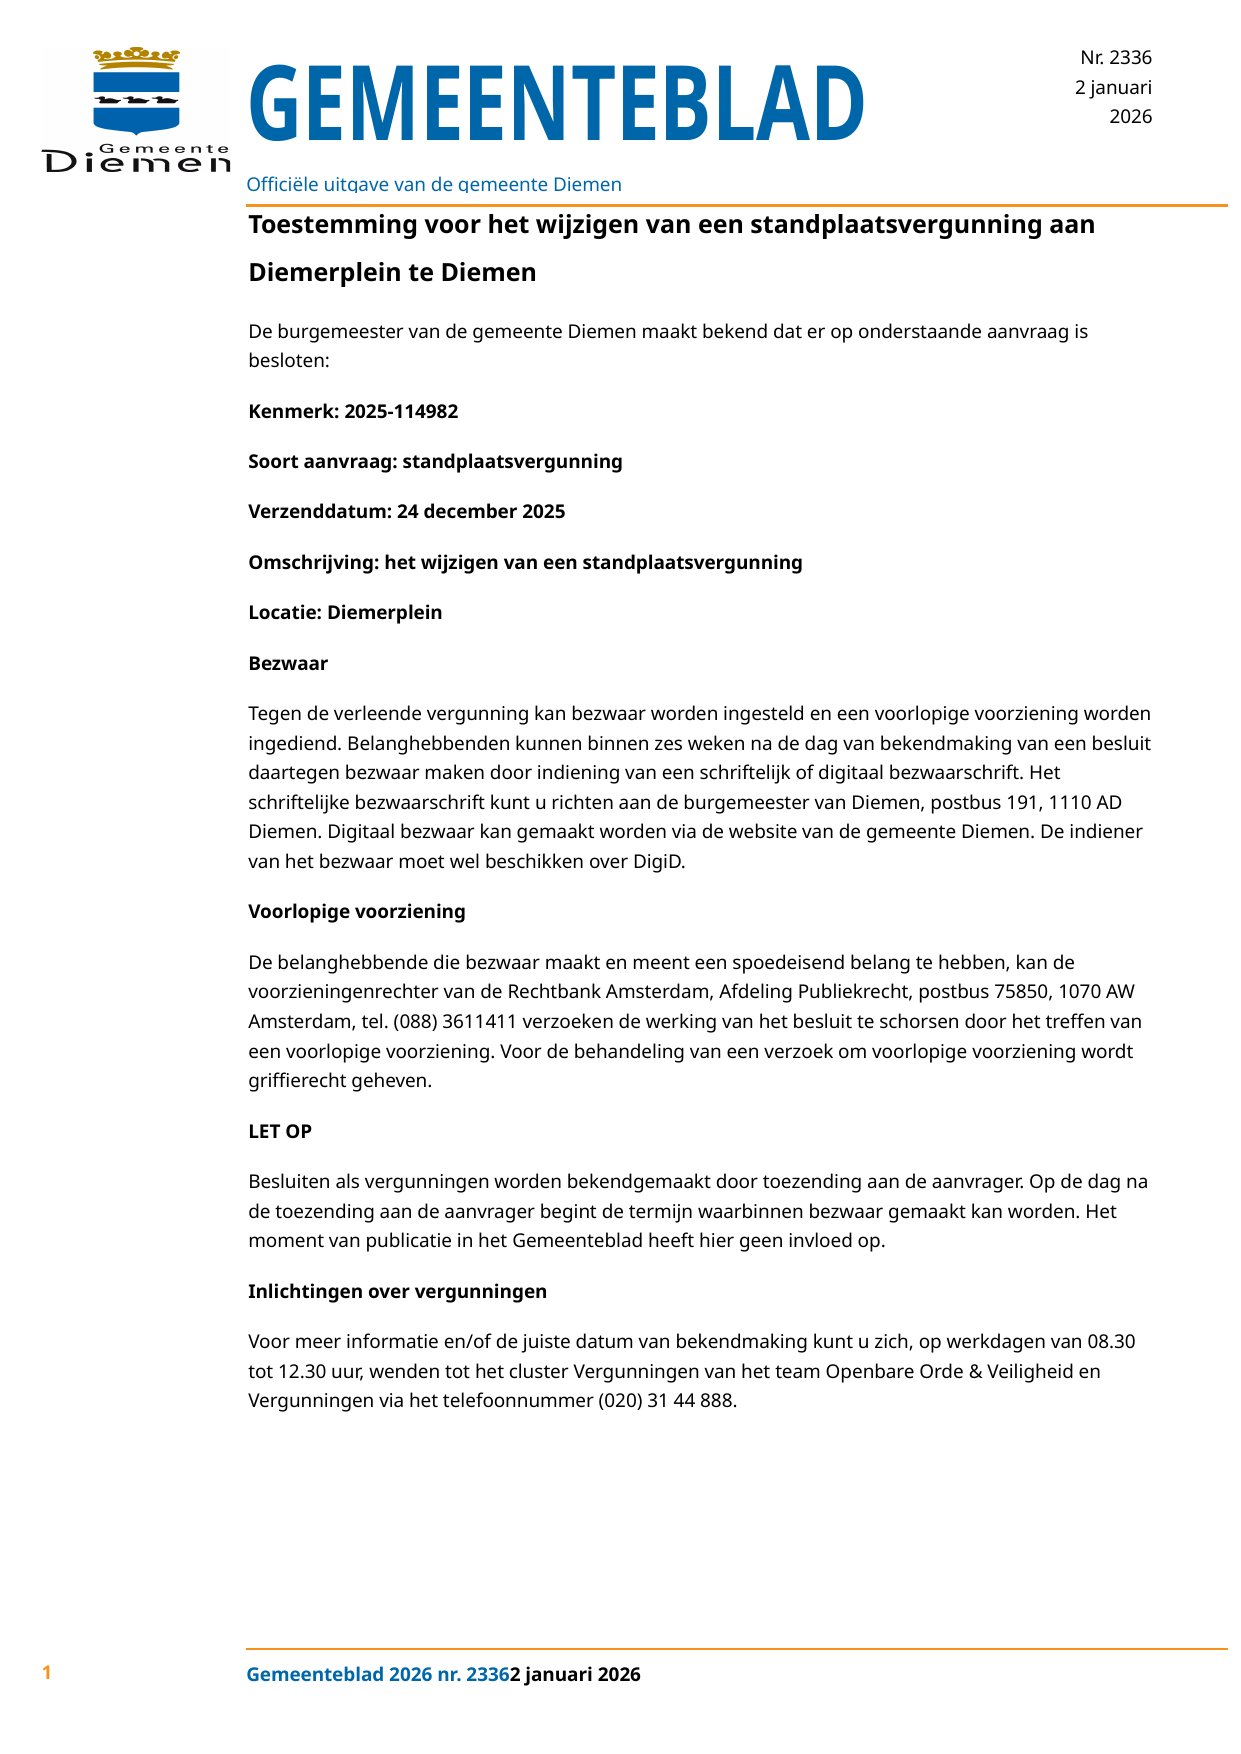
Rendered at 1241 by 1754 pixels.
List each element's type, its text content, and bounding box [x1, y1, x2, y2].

text Tegen de verleende vergunning kan bezwaar worden ingesteld en een voorlopige voorziening worden ingediend. Belanghebbenden kunnen binnen zes weken na de dag van bekendmaking van een besluit daartegen bezwaar maken door indiening van een schriftelijk of digitaal bezwaarschrift. Het schriftelijke bezwaarschrift kunt u richten aan de burgemeester van Diemen, postbus 191, 1110 AD Diemen. Digitaal bezwaar kan gemaakt worden via de website van de gemeente Diemen. De indiener van het bezwaar moet wel beschikken over DigiD. [248, 700, 1152, 874]
text Inlichtingen over vergunningen [248, 1278, 1152, 1304]
text Voor meer informatie en/of de juiste datum van bekendmaking kunt u zich, op werkdagen van 08.30 tot 12.30 uur, wenden tot het cluster Vergunningen van het team Openbare Orde & Veiligheid en Vergunningen via het telefoonnummer (020) 31 44 888. [248, 1328, 1152, 1413]
text Voorlopige voorziening [248, 899, 1152, 924]
text Locatie: Diemerplein [248, 599, 1152, 625]
text Verzenddatum: 24 december 2025 [248, 499, 1152, 524]
text De belanghebbende die bezwaar maakt en meent een spoedeisend belang te hebben, kan de voorzieningenrechter van de Rechtbank Amsterdam, Afdeling Publiekrecht, postbus 75850, 1070 AW Amsterdam, tel. (088) 3611411 verzoeken de werking van het besluit te schorsen door het treffen van een voorlopige voorziening. Voor de behandeling van een verzoek om voorlopige voorziening wordt griffierecht geheven. [248, 949, 1152, 1093]
text Omschrijving: het wijzigen van een standplaatsvergunning [248, 549, 1152, 575]
text Besluiten als vergunningen worden bekendgemaakt door toezending aan de aanvrager. Op de dag na de toezending aan de aanvrager begint de termijn waarbinnen bezwaar gemaakt kan worden. Het moment van publicatie in het Gemeenteblad heeft hier geen invloed op. [248, 1168, 1152, 1253]
text Kenmerk: 2025-114982 [248, 398, 1152, 424]
picture [41, 47, 231, 172]
text Soort aanvraag: standplaatsvergunning [248, 448, 1152, 474]
text Toestemming voor het wijzigen van een standplaatsvergunning aan Diemerplein te Diemen [248, 207, 1152, 288]
text De burgemeester van de gemeente Diemen maakt bekend dat er op onderstaande aanvraag is besloten: [248, 318, 1152, 373]
text LET OP [248, 1118, 1152, 1144]
text Bezwaar [248, 650, 1152, 676]
